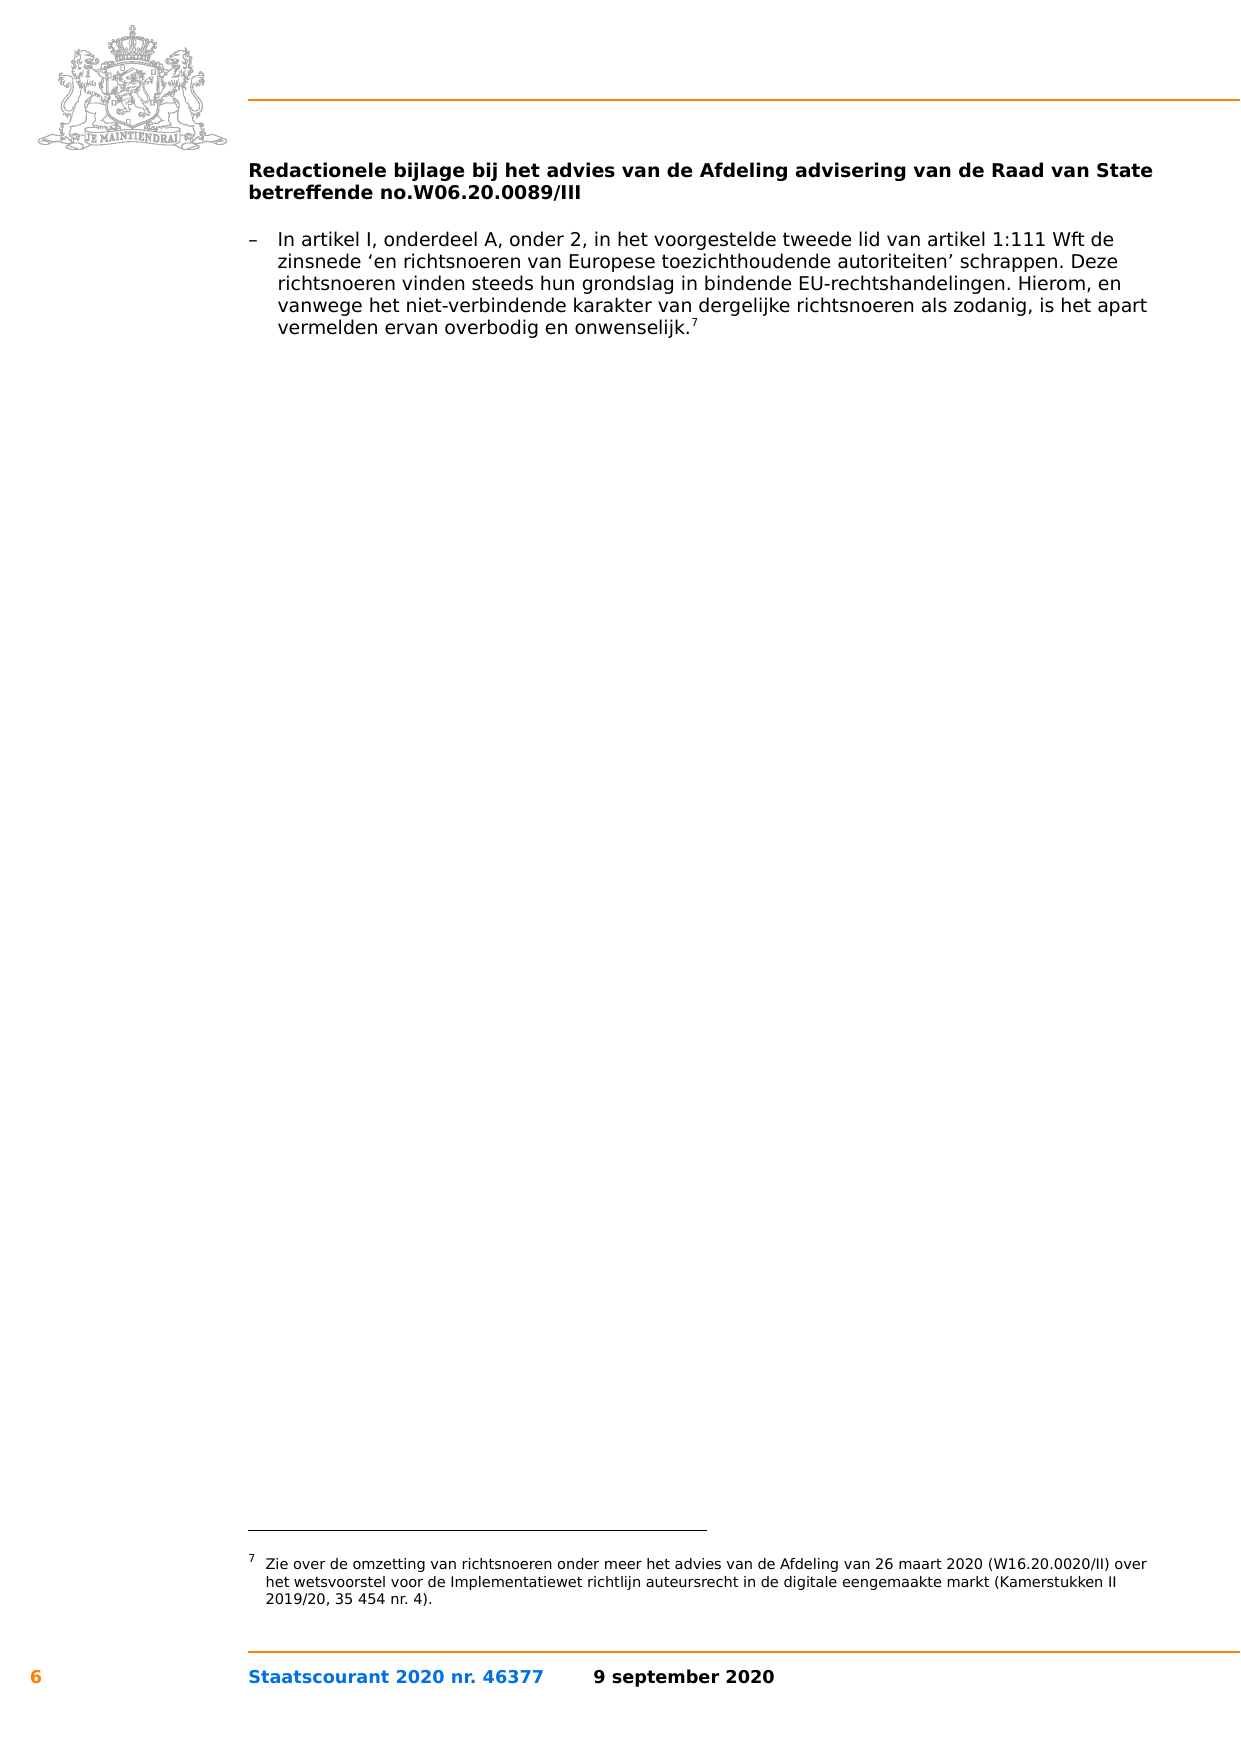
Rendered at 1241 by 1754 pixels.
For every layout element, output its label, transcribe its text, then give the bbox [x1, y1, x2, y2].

picture [38, 25, 227, 150]
subtitle Redactionele bijlage bij het advies van de Afdeling advisering van de Raad van State betreffende no.W06.20.0089/III [248, 160, 1163, 204]
text – In artikel I, onderdeel A, onder 2, in het voorgestelde tweede lid van artikel 1:111 Wft de zinsnede ‘en richtsnoeren van Europese toezichthoudende autoriteiten’ schrappen. Deze richtsnoeren vinden steeds hun grondslag in bindende EU-rechtshandelingen. Hierom, en vanwege het niet-verbindende karakter van dergelijke richtsnoeren als zodanig, is het apart vermelden ervan overbodig en onwenselijk. [248, 229, 1163, 339]
text Zie over de omzetting van richtsnoeren onder meer het advies van de Afdeling van 26 maart 2020 (W16.20.0020/II) over het wetsvoorstel voor de Implementatiewet richtlijn auteursrecht in de digitale eengemaakte markt (Kamerstukken II 2019/20, 35 454 nr. 4). [248, 1552, 1163, 1608]
